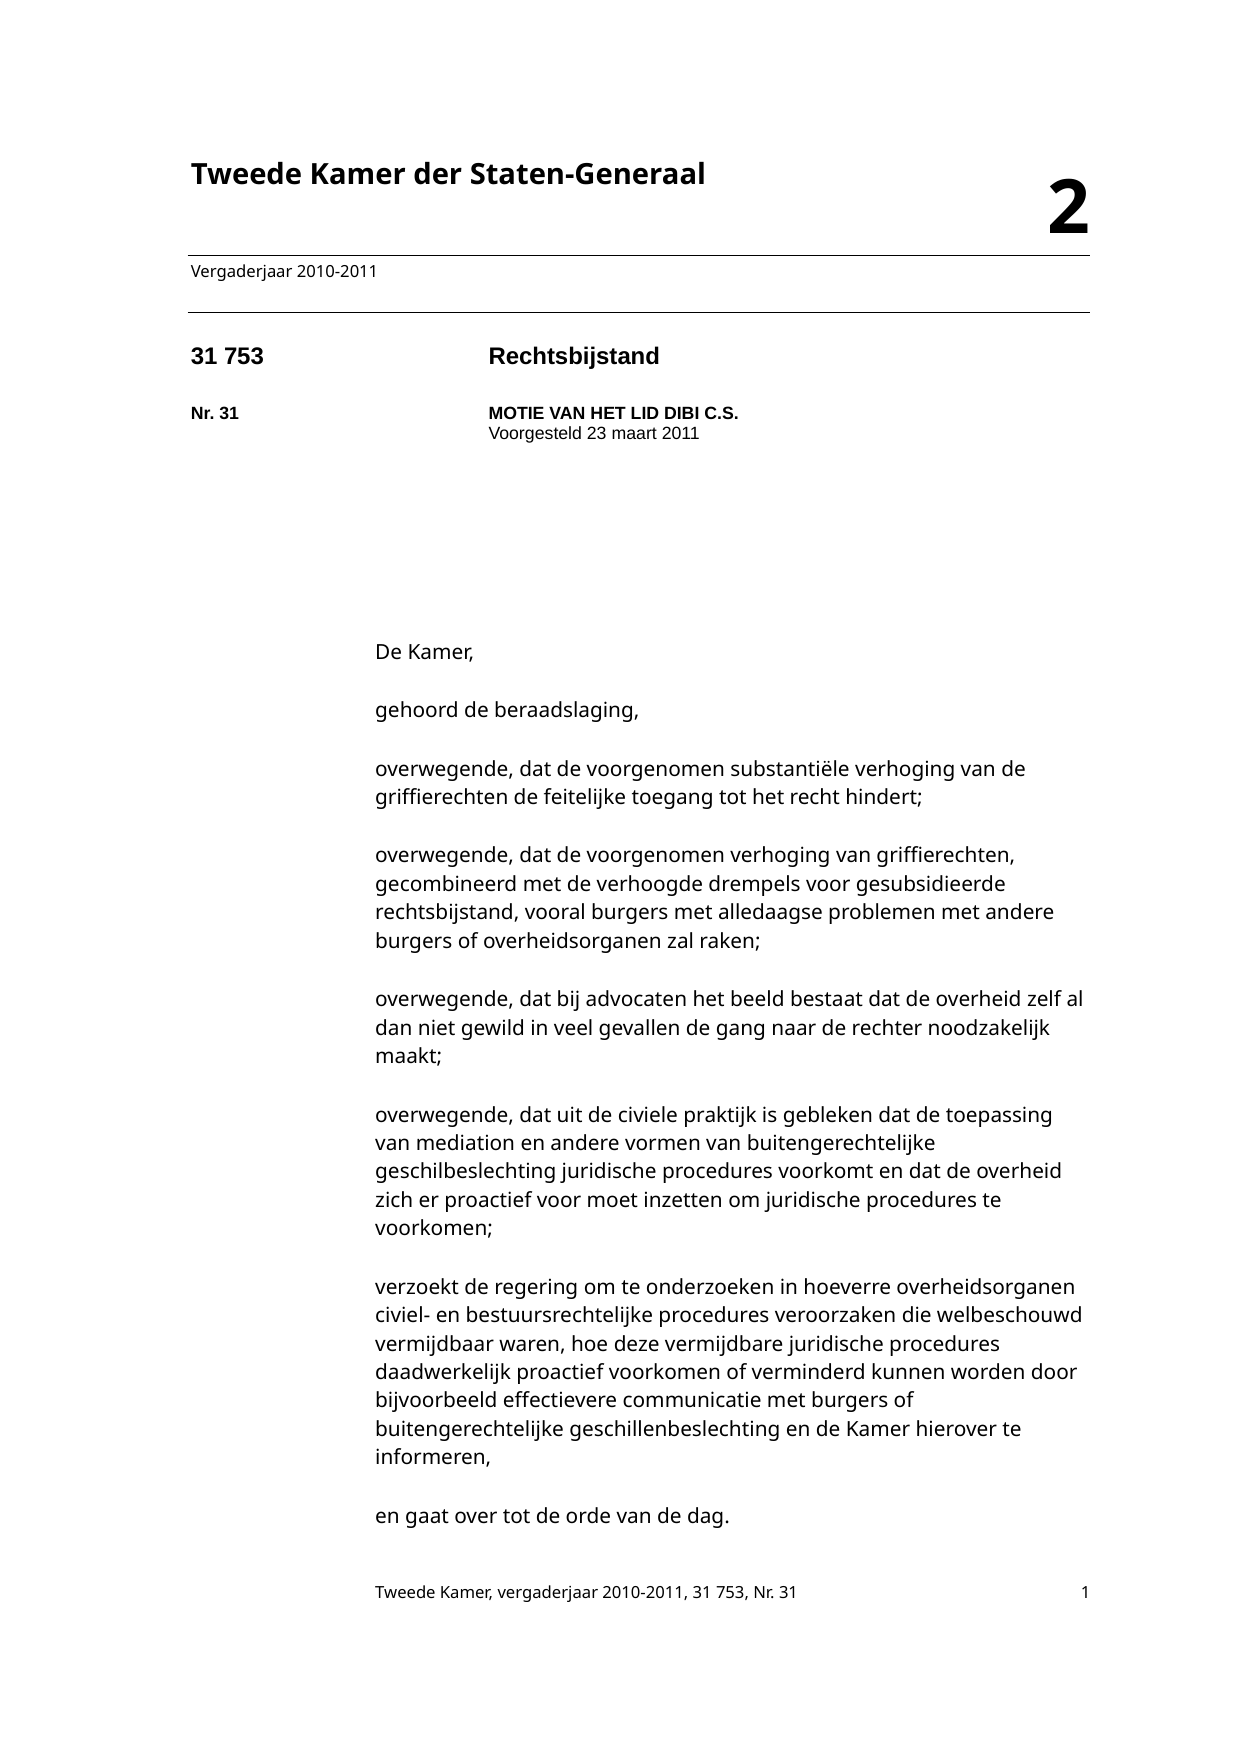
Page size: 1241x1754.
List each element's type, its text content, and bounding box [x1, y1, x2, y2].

table_cell [485, 256, 1090, 312]
text overwegende, dat de voorgenomen substantiële verhoging van de griffierechten de feitelijke toegang tot het recht hindert; [375, 754, 1090, 811]
text overwegende, dat de voorgenomen verhoging van griffierechten, gecombineerd met de verhoogde drempels voor gesubsidieerde rechtsbijstand, vooral burgers met alledaagse problemen met andere burgers of overheidsorganen zal raken; [375, 841, 1090, 954]
text verzoekt de regering om te onderzoeken in hoeverre overheidsorganen civiel- en bestuursrechtelijke procedures veroorzaken die welbeschouwd vermijdbaar waren, hoe deze vermijdbare juridische procedures daadwerkelijk proactief voorkomen of verminderd kunnen worden door bijvoorbeeld effectievere communicatie met burgers of buitengerechtelijke geschillenbeslechting en de Kamer hierover te informeren, [375, 1272, 1090, 1471]
text en gaat over tot de orde van de dag. [375, 1501, 1090, 1529]
text overwegende, dat bij advocaten het beeld bestaat dat de overheid zelf al dan niet gewild in veel gevallen de gang naar de rechter noodzakelijk maakt; [375, 984, 1090, 1070]
table_cell [188, 313, 485, 339]
table_cell Vergaderjaar 2010-2011 [188, 256, 485, 312]
table_cell 31 753 [188, 339, 485, 399]
table_cell Nr. 31 [188, 399, 485, 518]
text overwegende, dat uit de civiele praktijk is gebleken dat de toepassing van mediation en andere vormen van buitengerechtelijke geschilbeslechting juridische procedures voorkomt en dat de overheid zich er proactief voor moet inzetten om juridische procedures te voorkomen; [375, 1100, 1090, 1242]
table_cell Rechtsbijstand [485, 339, 1090, 399]
table_cell [485, 313, 1090, 339]
text De Kamer, [375, 637, 1090, 665]
table_header Tweede Kamer der Staten-Generaal [188, 150, 909, 255]
table_cell MOTIE VAN HET LID DIBI C.S. Voorgesteld 23 maart 2011 [485, 399, 1090, 518]
table_header 2 [910, 150, 1090, 255]
text gehoord de beraadslaging, [375, 695, 1090, 724]
